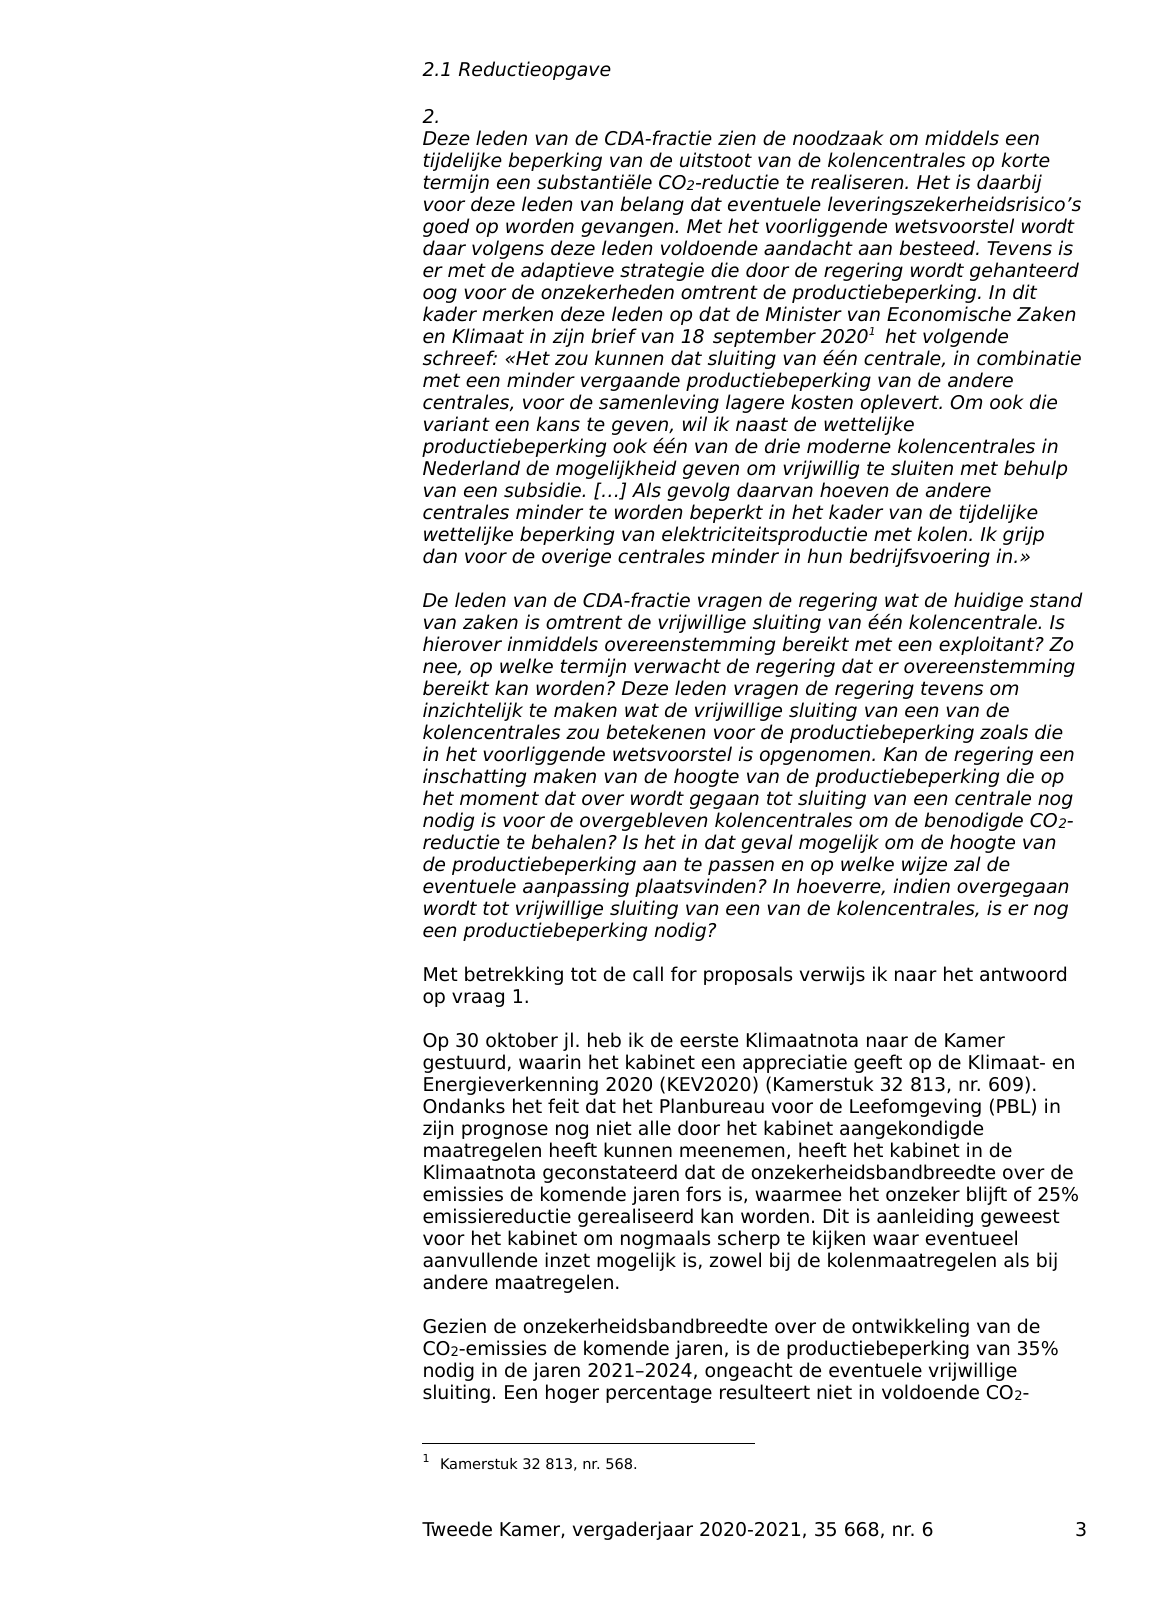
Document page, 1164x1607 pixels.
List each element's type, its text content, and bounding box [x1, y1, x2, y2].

text Deze leden van de CDA-fractie zien de noodzaak om middels een tijdelijke beperking van de uitstoot van de kolencentrales op korte termijn een substantiële CO2-reductie te realiseren. Het is daarbij voor deze leden van belang dat eventuele leveringszekerheidsrisico’s goed op worden gevangen. Met het voorliggende wetsvoorstel wordt daar volgens deze leden voldoende aandacht aan besteed. Tevens is er met de adaptieve strategie die door de regering wordt gehanteerd oog voor de onzekerheden omtrent de productiebeperking. In dit kader merken deze leden op dat de Minister van Economische Zaken en Klimaat in zijn brief van 18 september 2020 het volgende schreef: «Het zou kunnen dat sluiting van één centrale, in combinatie met een minder vergaande productiebeperking van de andere centrales, voor de samenleving lagere kosten oplevert. Om ook die variant een kans te geven, wil ik naast de wettelijke productiebeperking ook één van de drie moderne kolencentrales in Nederland de mogelijkheid geven om vrijwillig te sluiten met behulp van een subsidie. […] Als gevolg daarvan hoeven de andere centrales minder te worden beperkt in het kader van de tijdelijke wettelijke beperking van elektriciteitsproductie met kolen. Ik grijp dan voor de overige centrales minder in hun bedrijfsvoering in.» [422, 128, 1087, 568]
text 2. [422, 106, 1087, 128]
text Op 30 oktober jl. heb ik de eerste Klimaatnota naar de Kamer gestuurd, waarin het kabinet een appreciatie geeft op de Klimaat- en Energieverkenning 2020 (KEV2020) (Kamerstuk 32 813, nr. 609). Ondanks het feit dat het Planbureau voor de Leefomgeving (PBL) in zijn prognose nog niet alle door het kabinet aangekondigde maatregelen heeft kunnen meenemen, heeft het kabinet in de Klimaatnota geconstateerd dat de onzekerheidsbandbreedte over de emissies de komende jaren fors is, waarmee het onzeker blijft of 25% emissiereductie gerealiseerd kan worden. Dit is aanleiding geweest voor het kabinet om nogmaals scherp te kijken waar eventueel aanvullende inzet mogelijk is, zowel bij de kolenmaatregelen als bij andere maatregelen. [422, 1030, 1087, 1293]
text Kamerstuk 32 813, nr. 568. [422, 1452, 1087, 1474]
text De leden van de CDA-fractie vragen de regering wat de huidige stand van zaken is omtrent de vrijwillige sluiting van één kolencentrale. Is hierover inmiddels overeenstemming bereikt met een exploitant? Zo nee, op welke termijn verwacht de regering dat er overeenstemming bereikt kan worden? Deze leden vragen de regering tevens om inzichtelijk te maken wat de vrijwillige sluiting van een van de kolencentrales zou betekenen voor de productiebeperking zoals die in het voorliggende wetsvoorstel is opgenomen. Kan de regering een inschatting maken van de hoogte van de productiebeperking die op het moment dat over wordt gegaan tot sluiting van een centrale nog nodig is voor de overgebleven kolencentrales om de benodigde CO2-reductie te behalen? Is het in dat geval mogelijk om de hoogte van de productiebeperking aan te passen en op welke wijze zal de eventuele aanpassing plaatsvinden? In hoeverre, indien overgegaan wordt tot vrijwillige sluiting van een van de kolencentrales, is er nog een productiebeperking nodig? [422, 590, 1087, 941]
text Gezien de onzekerheidsbandbreedte over de ontwikkeling van de CO2-emissies de komende jaren, is de productiebeperking van 35% nodig in de jaren 2021–2024, ongeacht de eventuele vrijwillige sluiting. Een hoger percentage resulteert niet in voldoende CO2- [422, 1316, 1087, 1404]
subtitle 2.1 Reductieopgave [422, 59, 1087, 81]
text Met betrekking tot de call for proposals verwijs ik naar het antwoord op vraag 1. [422, 964, 1087, 1008]
